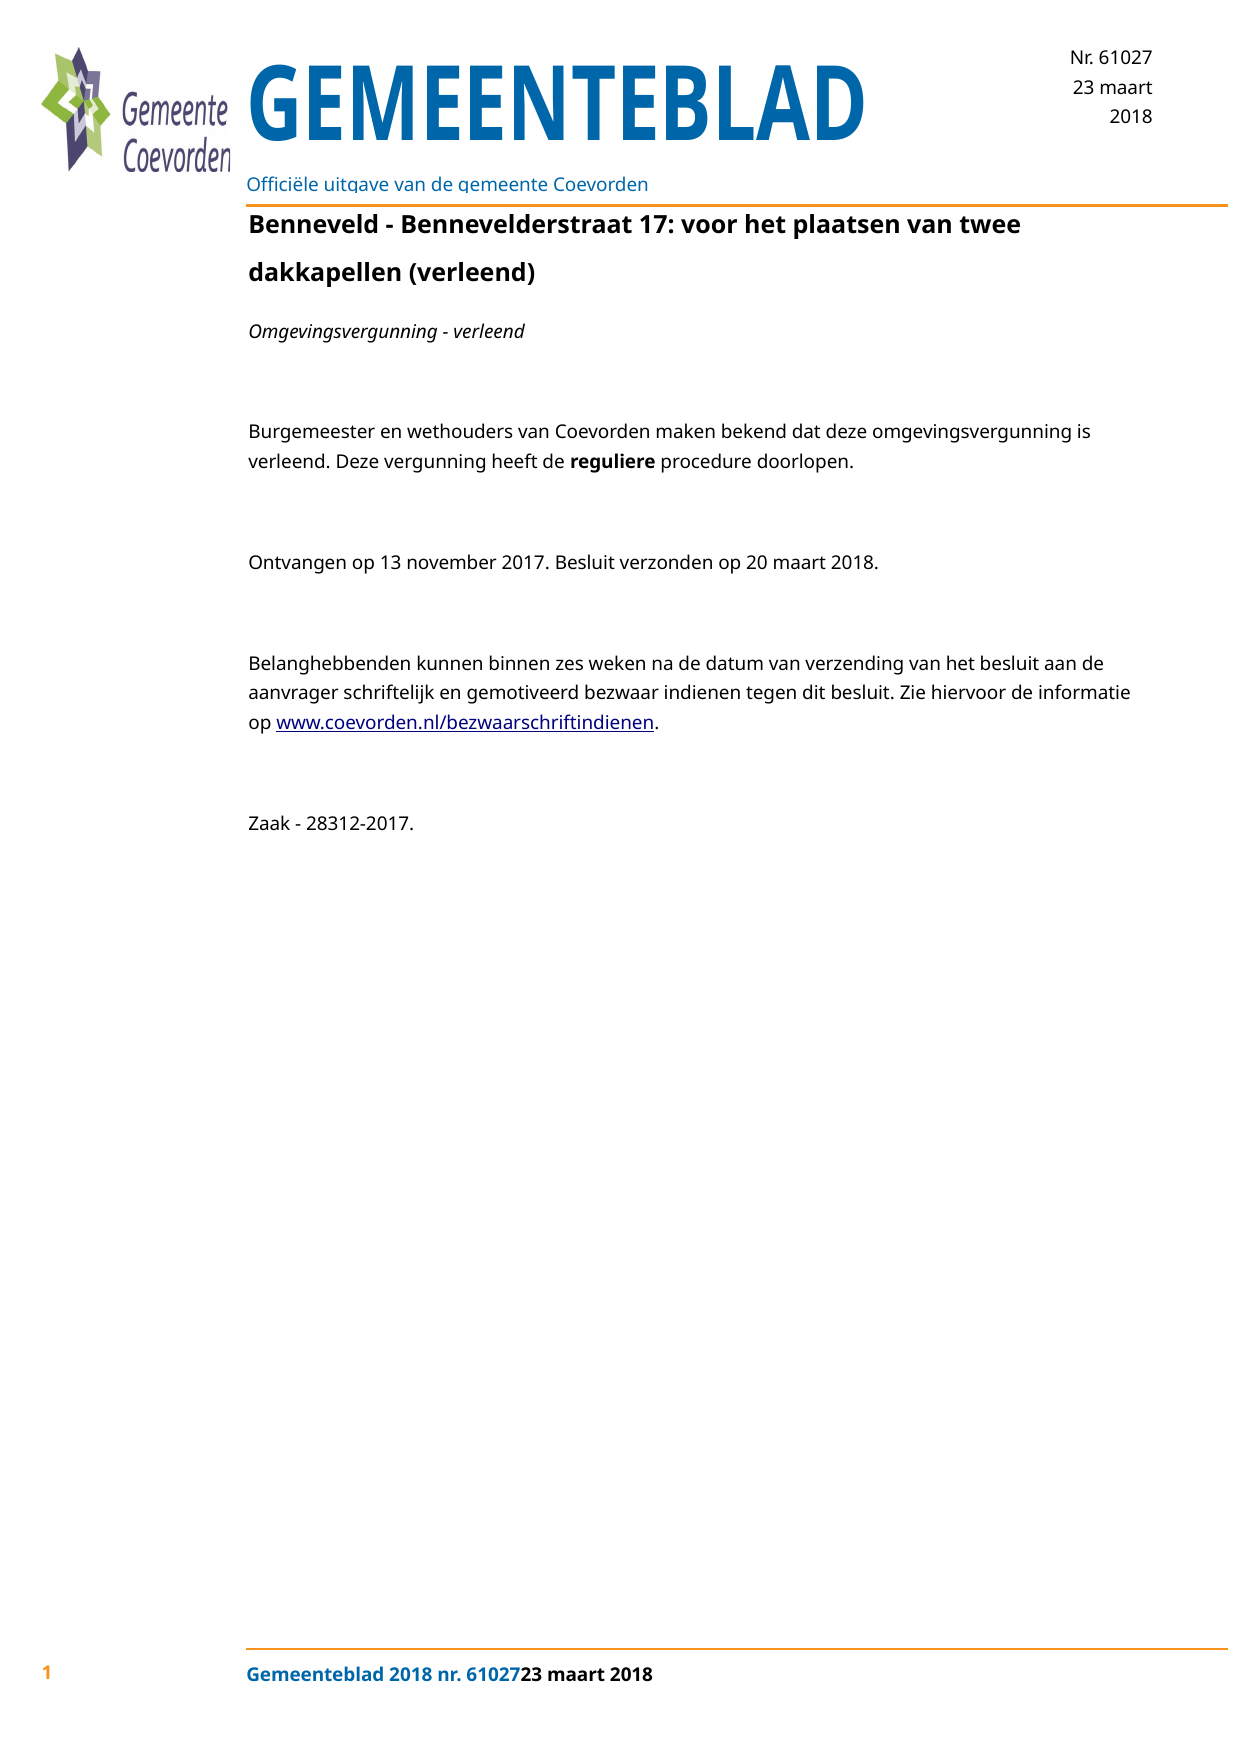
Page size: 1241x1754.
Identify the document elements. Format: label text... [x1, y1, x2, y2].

text Burgemeester en wethouders van Coevorden maken bekend dat deze omgevingsvergunning is verleend. Deze vergunning heeft de reguliere procedure doorlopen. [248, 419, 1152, 474]
text Zaak - 28312-2017. [248, 810, 1152, 836]
text Omgevingsvergunning - verleend [248, 318, 1152, 344]
text Belanghebbenden kunnen binnen zes weken na de datum van verzending van het besluit aan de aanvrager schriftelijk en gemotiveerd bezwaar indienen tegen dit besluit. Zie hiervoor de informatie op www.coevorden.nl/bezwaarschriftindienen. [248, 650, 1152, 735]
text Ontvangen op 13 november 2017. Besluit verzonden op 20 maart 2018. [248, 549, 1152, 575]
text Benneveld - Bennevelderstraat 17: voor het plaatsen van twee dakkapellen (verleend) [248, 207, 1152, 288]
picture [41, 47, 231, 172]
